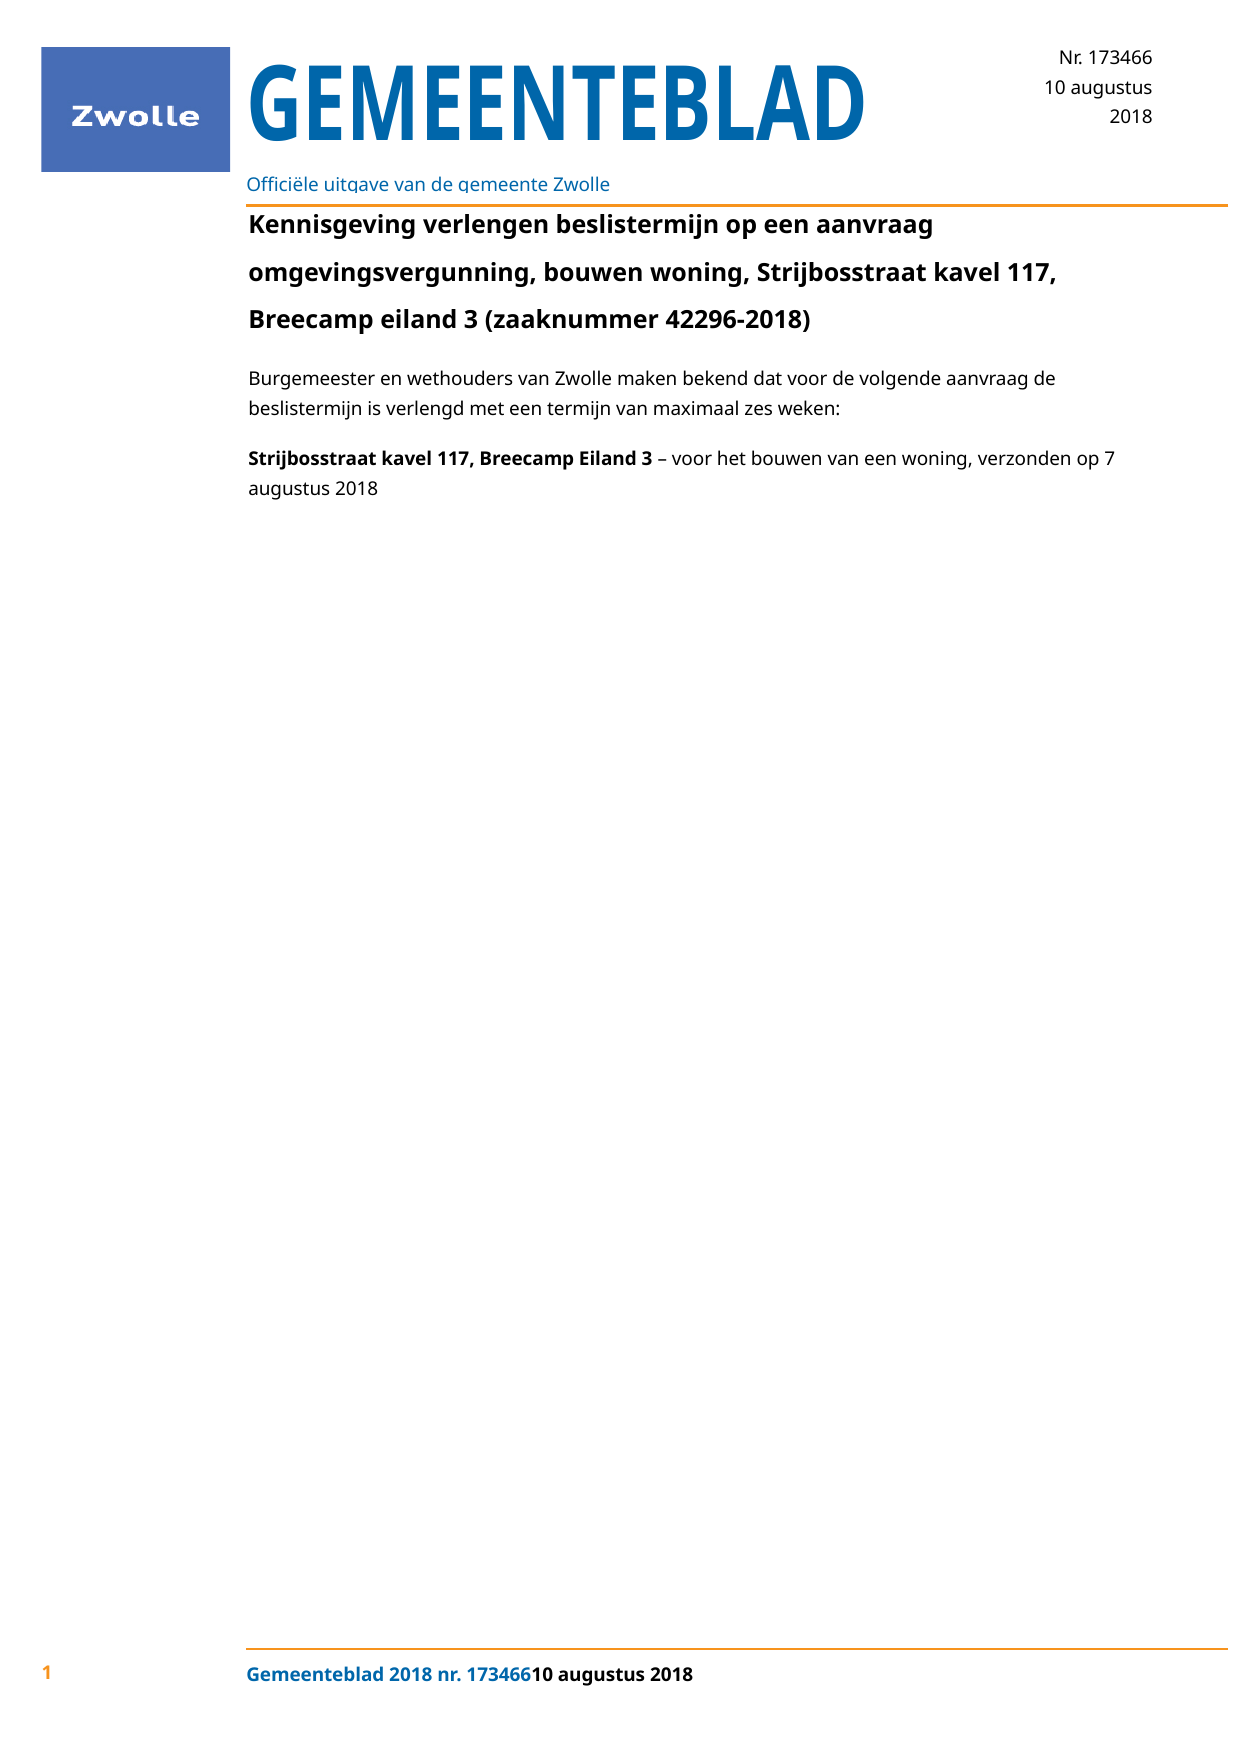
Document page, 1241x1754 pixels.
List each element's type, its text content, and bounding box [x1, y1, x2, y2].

text Strijbosstraat kavel 117, Breecamp Eiland 3 – voor het bouwen van een woning, verzonden op 7 augustus 2018 [248, 446, 1152, 501]
text Burgemeester en wethouders van Zwolle maken bekend dat voor de volgende aanvraag de beslistermijn is verlengd met een termijn van maximaal zes weken: [248, 366, 1152, 421]
text Kennisgeving verlengen beslistermijn op een aanvraag omgevingsvergunning, bouwen woning, Strijbosstraat kavel 117, Breecamp eiland 3 (zaaknummer 42296-2018) [248, 207, 1152, 336]
picture [41, 47, 231, 172]
